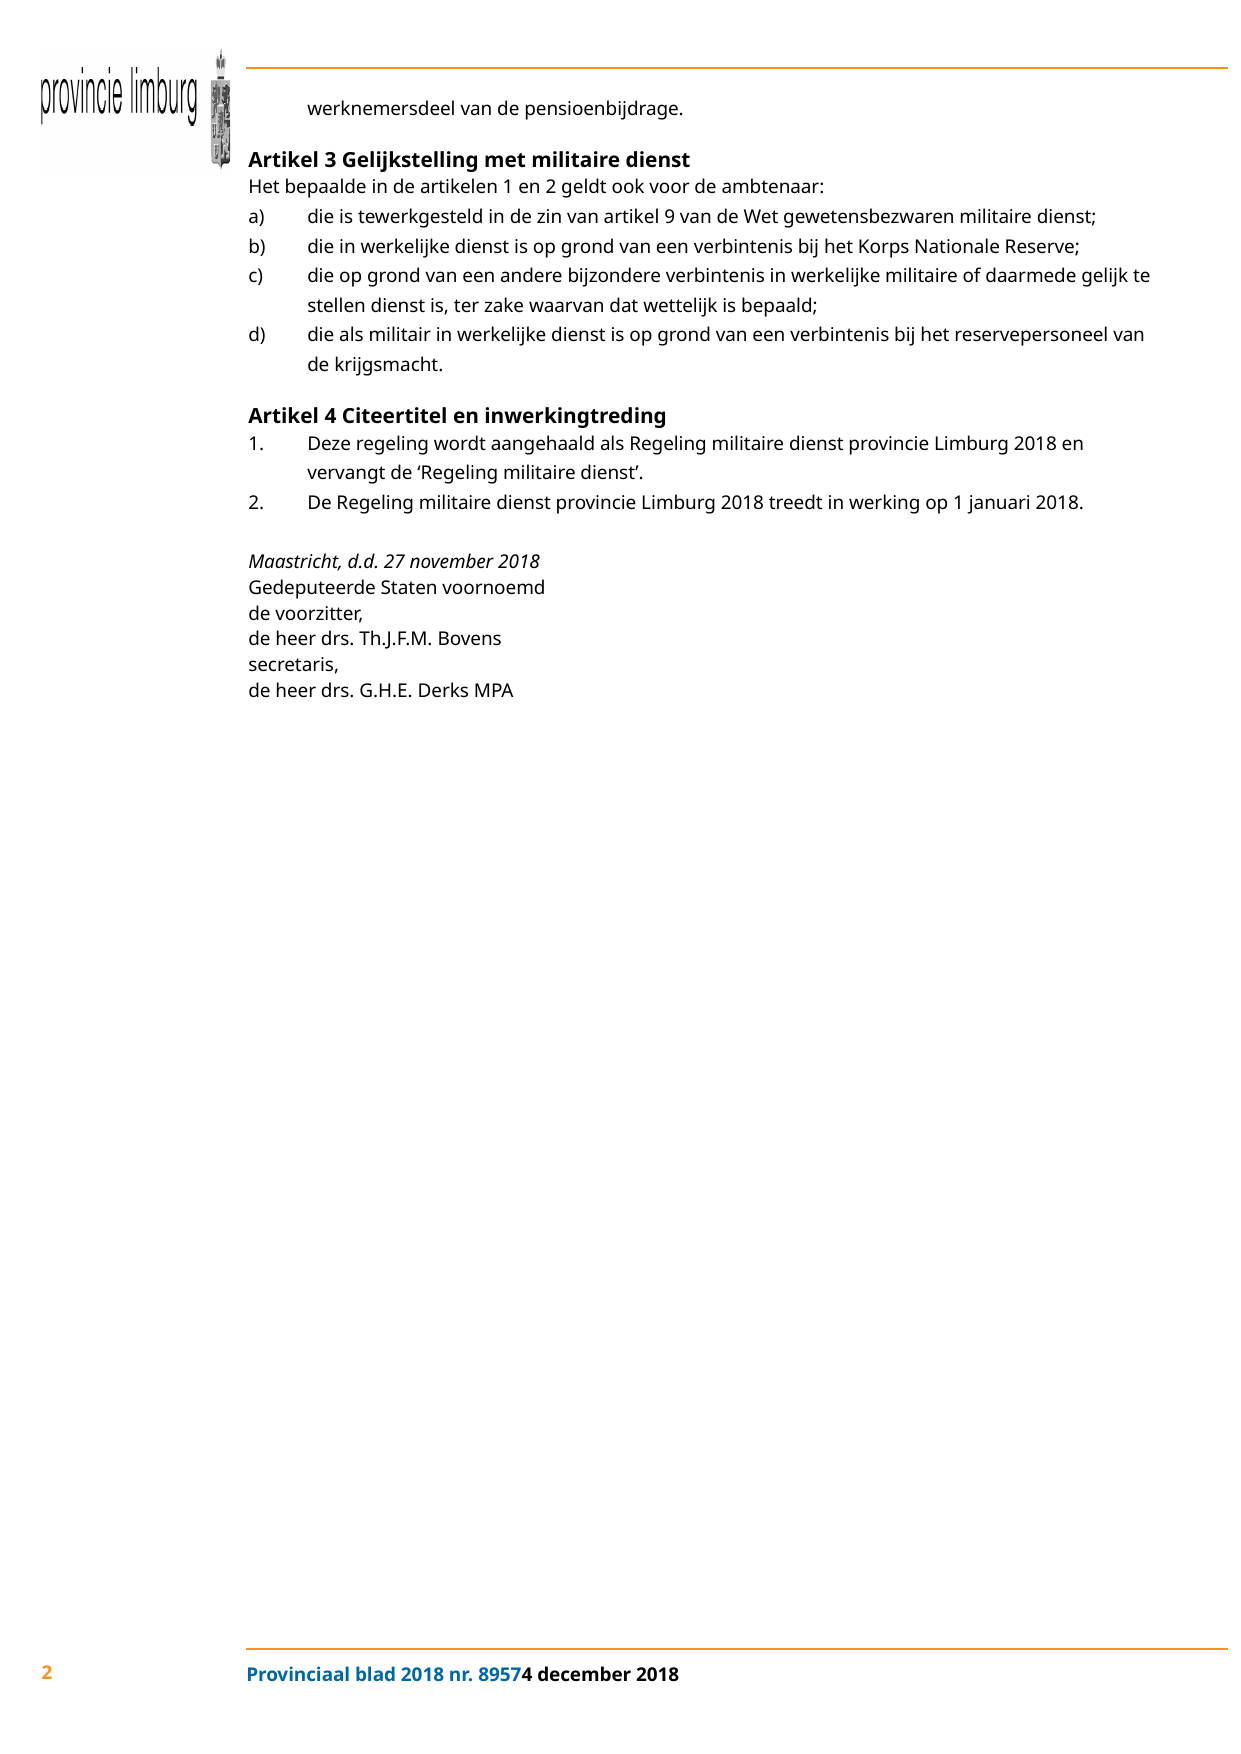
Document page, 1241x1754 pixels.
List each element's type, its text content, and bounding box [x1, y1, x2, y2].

text secretaris, [248, 651, 1152, 677]
text Gedeputeerde Staten voornoemd [248, 574, 1152, 600]
text Artikel 3 Gelijkstelling met militaire dienst [248, 145, 1152, 174]
text de heer drs. G.H.E. Derks MPA [248, 677, 1152, 703]
list De Regeling militaire dienst provincie Limburg 2018 treedt in werking op 1 januari 2018. [248, 489, 1152, 515]
list die is tewerkgesteld in de zin van artikel 9 van de Wet gewetensbezwaren militaire dienst; [248, 203, 1152, 229]
text Artikel 4 Citeertitel en inwerkingtreding [248, 402, 1152, 430]
text de heer drs. Th.J.F.M. Bovens [248, 626, 1152, 651]
list werknemersdeel van de pensioenbijdrage. [248, 95, 1152, 121]
list die in werkelijke dienst is op grond van een verbintenis bij het Korps Nationale Reserve; [248, 233, 1152, 258]
text Maastricht, d.d. 27 november 2018 [248, 548, 1152, 574]
list die op grond van een andere bijzondere verbintenis in werkelijke militaire of daarmede gelijk te stellen dienst is, ter zake waarvan dat wettelijk is bepaald; [248, 262, 1152, 318]
list die als militair in werkelijke dienst is op grond van een verbintenis bij het reservepersoneel van de krijgsmacht. [248, 322, 1152, 377]
list Deze regeling wordt aangehaald als Regeling militaire dienst provincie Limburg 2018 en vervangt de ‘Regeling militaire dienst’. [248, 430, 1152, 485]
text Het bepaalde in de artikelen 1 en 2 geldt ook voor de ambtenaar: [248, 174, 1152, 199]
picture [41, 47, 231, 172]
text de voorzitter, [248, 600, 1152, 626]
